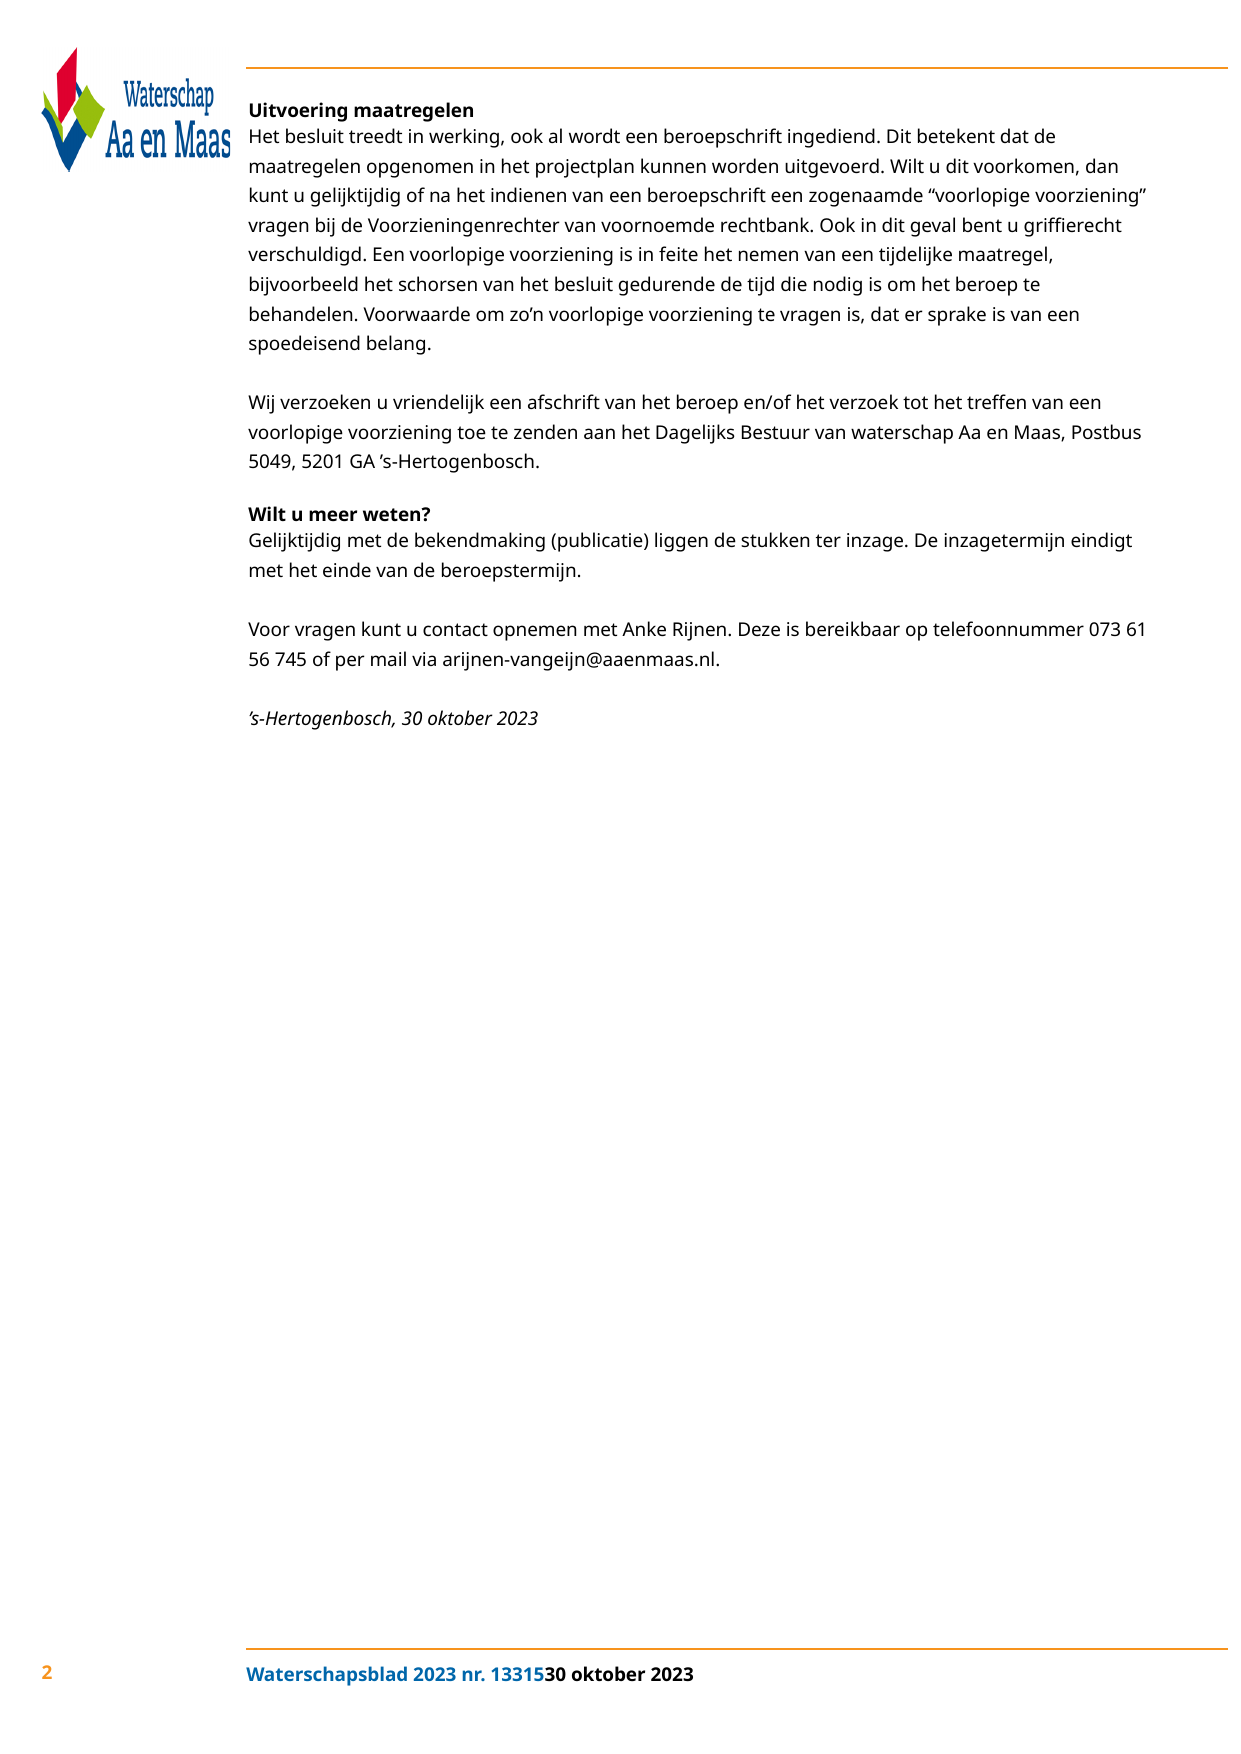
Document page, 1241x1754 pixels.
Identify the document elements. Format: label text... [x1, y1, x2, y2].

picture [41, 47, 231, 172]
text ’s-Hertogenbosch, 30 oktober 2023 [248, 705, 1152, 731]
text Voor vragen kunt u contact opnemen met Anke Rijnen. Deze is bereikbaar op telefoonnummer 073 61 56 745 of per mail via arijnen-vangeijn@aaenmaas.nl. [248, 616, 1152, 672]
text Wilt u meer weten? [248, 499, 1152, 527]
text Gelijktijdig met de bekendmaking (publicatie) liggen de stukken ter inzage. De inzagetermijn eindigt met het einde van de beroepstermijn. [248, 527, 1152, 583]
text Het besluit treedt in werking, ook al wordt een beroepschrift ingediend. Dit betekent dat de maatregelen opgenomen in het projectplan kunnen worden uitgevoerd. Wilt u dit voorkomen, dan kunt u gelijktijdig of na het indienen van een beroepschrift een zogenaamde “voorlopige voorziening” vragen bij de Voorzieningenrechter van voornoemde rechtbank. Ook in dit geval bent u griffierecht verschuldigd. Een voorlopige voorziening is in feite het nemen van een tijdelijke maatregel, bijvoorbeeld het schorsen van het besluit gedurende de tijd die nodig is om het beroep te behandelen. Voorwaarde om zo’n voorlopige voorziening te vragen is, dat er sprake is van een spoedeisend belang. [248, 123, 1152, 356]
text Wij verzoeken u vriendelijk een afschrift van het beroep en/of het verzoek tot het treffen van een voorlopige voorziening toe te zenden aan het Dagelijks Bestuur van waterschap Aa en Maas, Postbus 5049, 5201 GA ’s-Hertogenbosch. [248, 389, 1152, 474]
text Uitvoering maatregelen [248, 95, 1152, 123]
